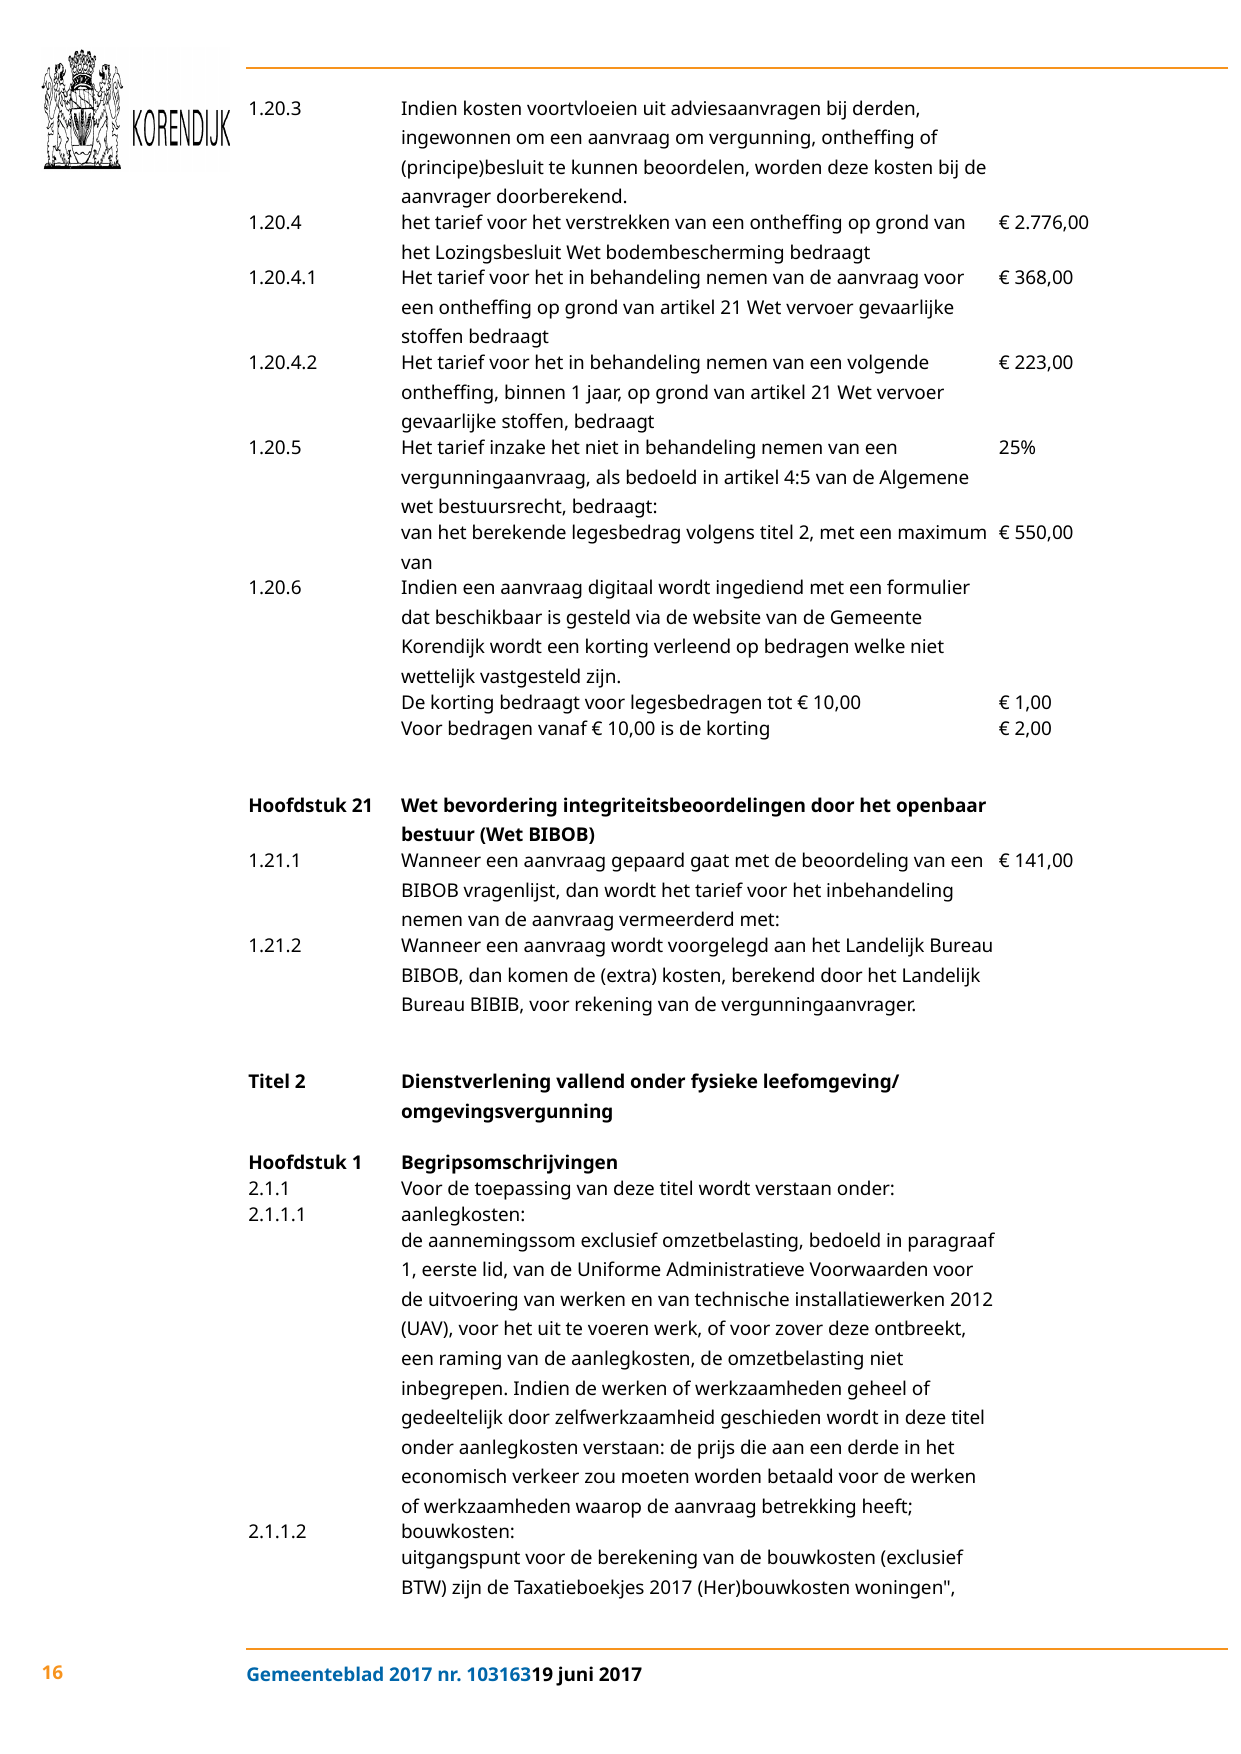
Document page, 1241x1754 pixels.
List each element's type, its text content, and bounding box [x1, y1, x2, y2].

table_cell 1.20.5 [248, 434, 401, 519]
table_cell [999, 1175, 1152, 1201]
table_cell van het berekende legesbedrag volgens titel 2, met een maximum van [401, 519, 999, 574]
table_cell [999, 1124, 1152, 1149]
table_cell € 141,00 [999, 847, 1152, 932]
table_cell [999, 766, 1152, 792]
table_cell Het tarief voor het in behandeling nemen van de aanvraag voor een ontheffing op grond van artikel 21 Wet vervoer gevaarlijke stoffen bedraagt [401, 265, 999, 349]
table_cell [999, 1519, 1152, 1544]
table_cell 1.21.2 [248, 932, 401, 1017]
table_cell Wanneer een aanvraag wordt voorgelegd aan het Landelijk Bureau BIBOB, dan komen de (extra) kosten, berekend door het Landelijk Bureau BIBIB, voor rekening van de vergunningaanvrager. [401, 932, 999, 1017]
table_cell [248, 1017, 401, 1043]
table_cell [401, 1017, 999, 1043]
table_cell 1.20.3 [248, 95, 401, 209]
table_cell [248, 1227, 401, 1519]
table_cell 1.20.4.2 [248, 350, 401, 434]
table_cell [999, 741, 1152, 766]
table_cell Dienstverlening vallend onder fysieke leefomgeving/ omgevingsvergunning [401, 1069, 999, 1124]
table_cell 1.20.4 [248, 209, 401, 264]
table_cell [999, 1069, 1152, 1124]
table_cell [248, 689, 401, 715]
table_cell [999, 1201, 1152, 1227]
table_cell [999, 575, 1152, 689]
table_cell [248, 715, 401, 741]
table_cell bouwkosten: [401, 1519, 999, 1544]
table_cell 1.20.4.1 [248, 265, 401, 349]
table_cell [401, 1043, 999, 1068]
table_cell de aannemingssom exclusief omzetbelasting, bedoeld in paragraaf 1, eerste lid, van de Uniforme Administratieve Voorwaarden voor de uitvoering van werken en van technische installatiewerken 2012 (UAV), voor het uit te voeren werk, of voor zover deze ontbreekt, een raming van de aanlegkosten, de omzetbelasting niet inbegrepen. Indien de werken of werkzaamheden geheel of gedeeltelijk door zelfwerkzaamheid geschieden wordt in deze titel onder aanlegkosten verstaan: de prijs die aan een derde in het economisch verkeer zou moeten worden betaald voor de werken of werkzaamheden waarop de aanvraag betrekking heeft; [401, 1227, 999, 1519]
table_cell [401, 766, 999, 792]
picture [41, 47, 231, 172]
table_cell Het tarief voor het in behandeling nemen van een volgende ontheffing, binnen 1 jaar, op grond van artikel 21 Wet vervoer gevaarlijke stoffen, bedraagt [401, 350, 999, 434]
table_cell Wanneer een aanvraag gepaard gaat met de beoordeling van een BIBOB vragenlijst, dan wordt het tarief voor het inbehandeling nemen van de aanvraag vermeerderd met: [401, 847, 999, 932]
table_cell € 2.776,00 [999, 209, 1152, 264]
table_cell [999, 792, 1152, 847]
table_cell [248, 766, 401, 792]
table_cell 2.1.1 [248, 1175, 401, 1201]
table_cell het tarief voor het verstrekken van een ontheffing op grond van het Lozingsbesluit Wet bodembescherming bedraagt [401, 209, 999, 264]
table_cell 1.20.6 [248, 575, 401, 689]
table_cell [248, 741, 401, 766]
table_cell 25% [999, 434, 1152, 519]
table_cell Wet bevordering integriteitsbeoordelingen door het openbaar bestuur (Wet BIBOB) [401, 792, 999, 847]
table_cell € 223,00 [999, 350, 1152, 434]
table_cell [248, 519, 401, 574]
table_cell aanlegkosten: [401, 1201, 999, 1227]
table_cell [248, 1124, 401, 1149]
table_cell 2.1.1.2 [248, 1519, 401, 1544]
table_cell uitgangspunt voor de berekening van de bouwkosten (exclusief BTW) zijn de Taxatieboekjes 2017 (Her)bouwkosten woningen", [401, 1545, 999, 1600]
table_cell [401, 1124, 999, 1149]
table_cell Begripsomschrijvingen [401, 1150, 999, 1175]
table_cell Het tarief inzake het niet in behandeling nemen van een vergunningaanvraag, als bedoeld in artikel 4:5 van de Algemene wet bestuursrecht, bedraagt: [401, 434, 999, 519]
table_cell [999, 95, 1152, 209]
table_cell Voor bedragen vanaf € 10,00 is de korting [401, 715, 999, 741]
table_cell € 1,00 [999, 689, 1152, 715]
table_cell [999, 1150, 1152, 1175]
table_cell [999, 1017, 1152, 1043]
table_cell Voor de toepassing van deze titel wordt verstaan onder: [401, 1175, 999, 1201]
table_cell € 368,00 [999, 265, 1152, 349]
table_cell [248, 1545, 401, 1600]
table_cell 2.1.1.1 [248, 1201, 401, 1227]
table_cell [401, 741, 999, 766]
table_cell [999, 932, 1152, 1017]
table_cell 1.21.1 [248, 847, 401, 932]
table_cell Indien kosten voortvloeien uit adviesaanvragen bij derden, ingewonnen om een aanvraag om vergunning, ontheffing of (principe)besluit te kunnen beoordelen, worden deze kosten bij de aanvrager doorberekend. [401, 95, 999, 209]
table_cell De korting bedraagt voor legesbedragen tot € 10,00 [401, 689, 999, 715]
table_cell Hoofdstuk 21 [248, 792, 401, 847]
table_cell [999, 1545, 1152, 1600]
table_cell € 2,00 [999, 715, 1152, 741]
table_cell Titel 2 [248, 1069, 401, 1124]
table_cell € 550,00 [999, 519, 1152, 574]
table_cell [999, 1043, 1152, 1068]
table_cell Indien een aanvraag digitaal wordt ingediend met een formulier dat beschikbaar is gesteld via de website van de Gemeente Korendijk wordt een korting verleend op bedragen welke niet wettelijk vastgesteld zijn. [401, 575, 999, 689]
table_cell [248, 1043, 401, 1068]
table_cell Hoofdstuk 1 [248, 1150, 401, 1175]
table_cell [999, 1227, 1152, 1519]
